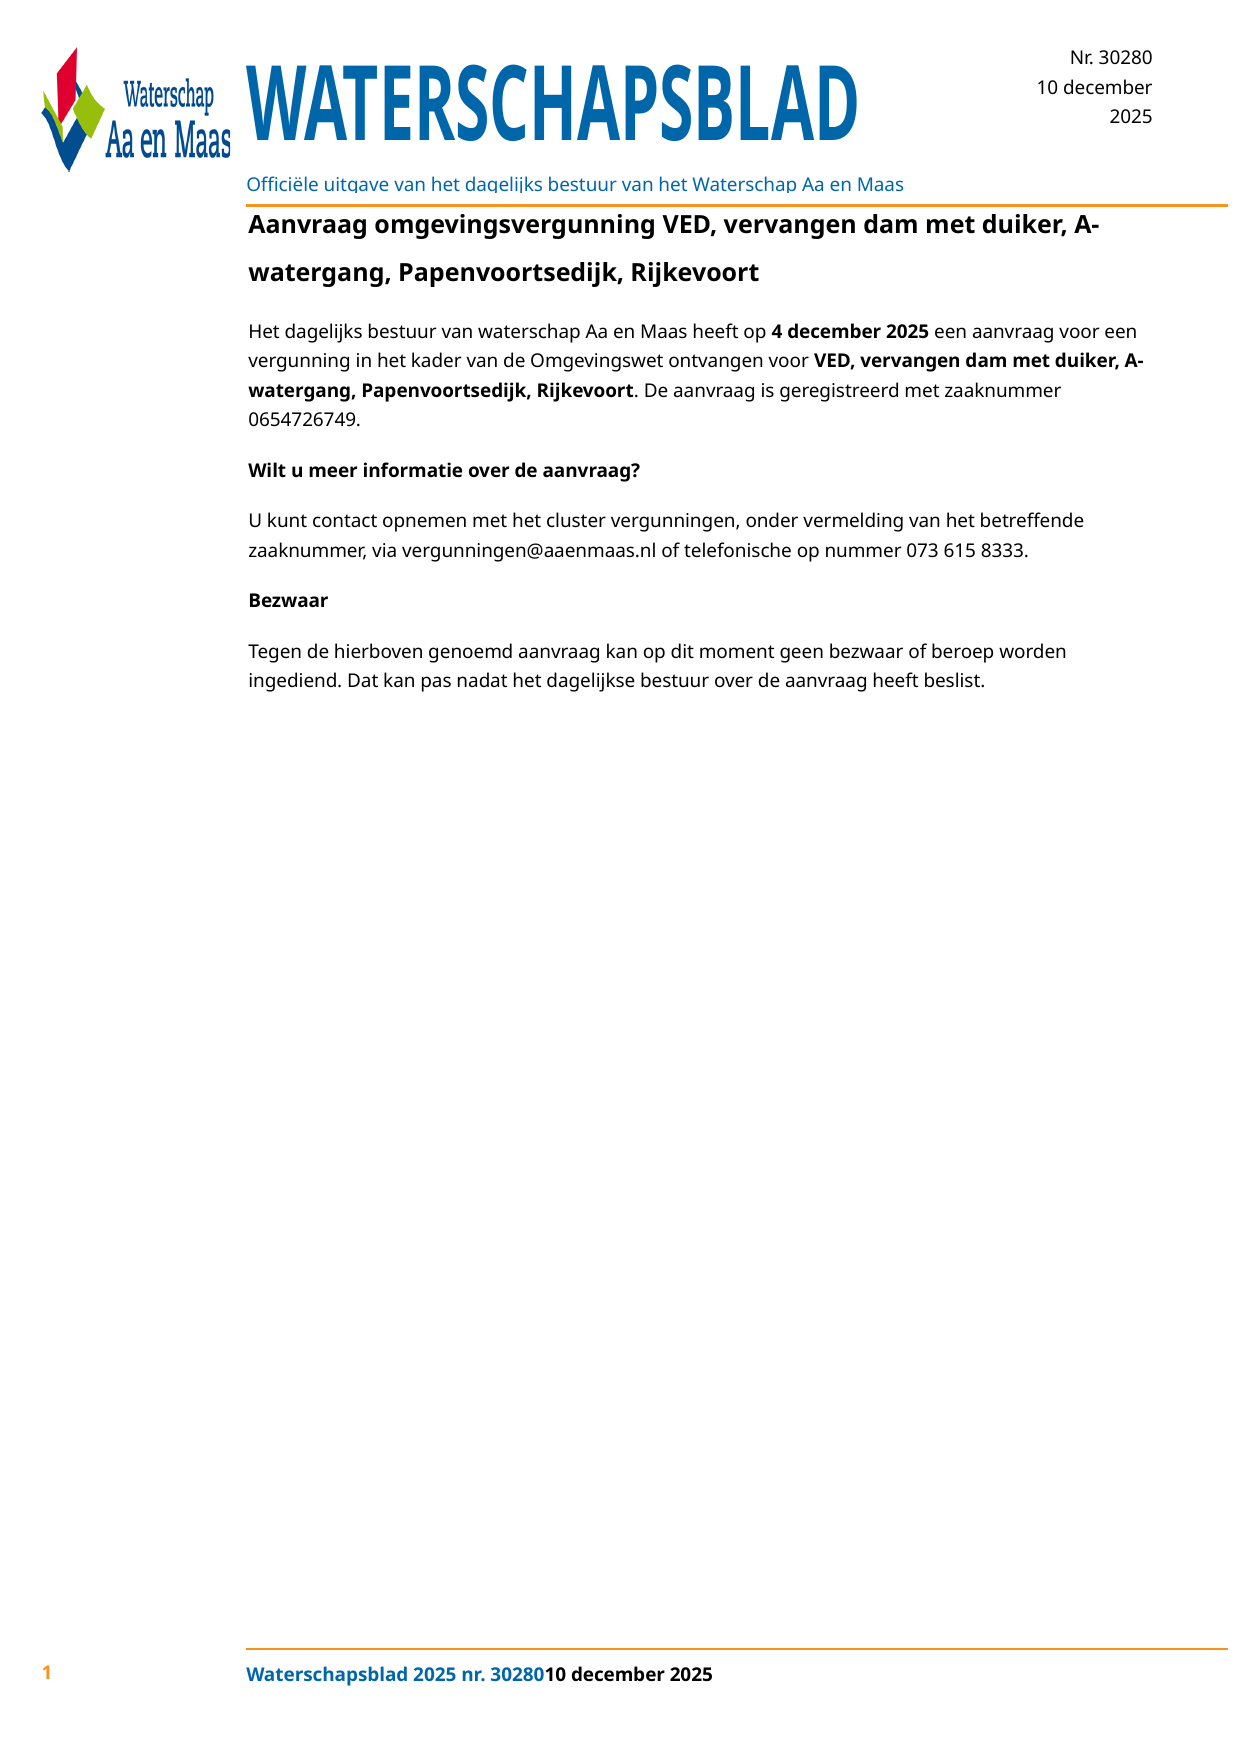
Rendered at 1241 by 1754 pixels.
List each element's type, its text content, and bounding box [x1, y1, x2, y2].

text Aanvraag omgevingsvergunning VED, vervangen dam met duiker, A-watergang, Papenvoortsedijk, Rijkevoort [248, 207, 1152, 288]
text Wilt u meer informatie over de aanvraag? [248, 457, 1152, 483]
text Bezwaar [248, 587, 1152, 613]
text Tegen de hierboven genoemd aanvraag kan op dit moment geen bezwaar of beroep worden ingediend. Dat kan pas nadat het dagelijkse bestuur over de aanvraag heeft beslist. [248, 638, 1152, 693]
text Het dagelijks bestuur van waterschap Aa en Maas heeft op 4 december 2025 een aanvraag voor een vergunning in het kader van de Omgevingswet ontvangen voor VED, vervangen dam met duiker, A-watergang, Papenvoortsedijk, Rijkevoort. De aanvraag is geregistreerd met zaaknummer 0654726749. [248, 318, 1152, 432]
picture [41, 47, 231, 172]
text U kunt contact opnemen met het cluster vergunningen, onder vermelding van het betreffende zaaknummer, via vergunningen@aaenmaas.nl of telefonische op nummer 073 615 8333. [248, 507, 1152, 563]
